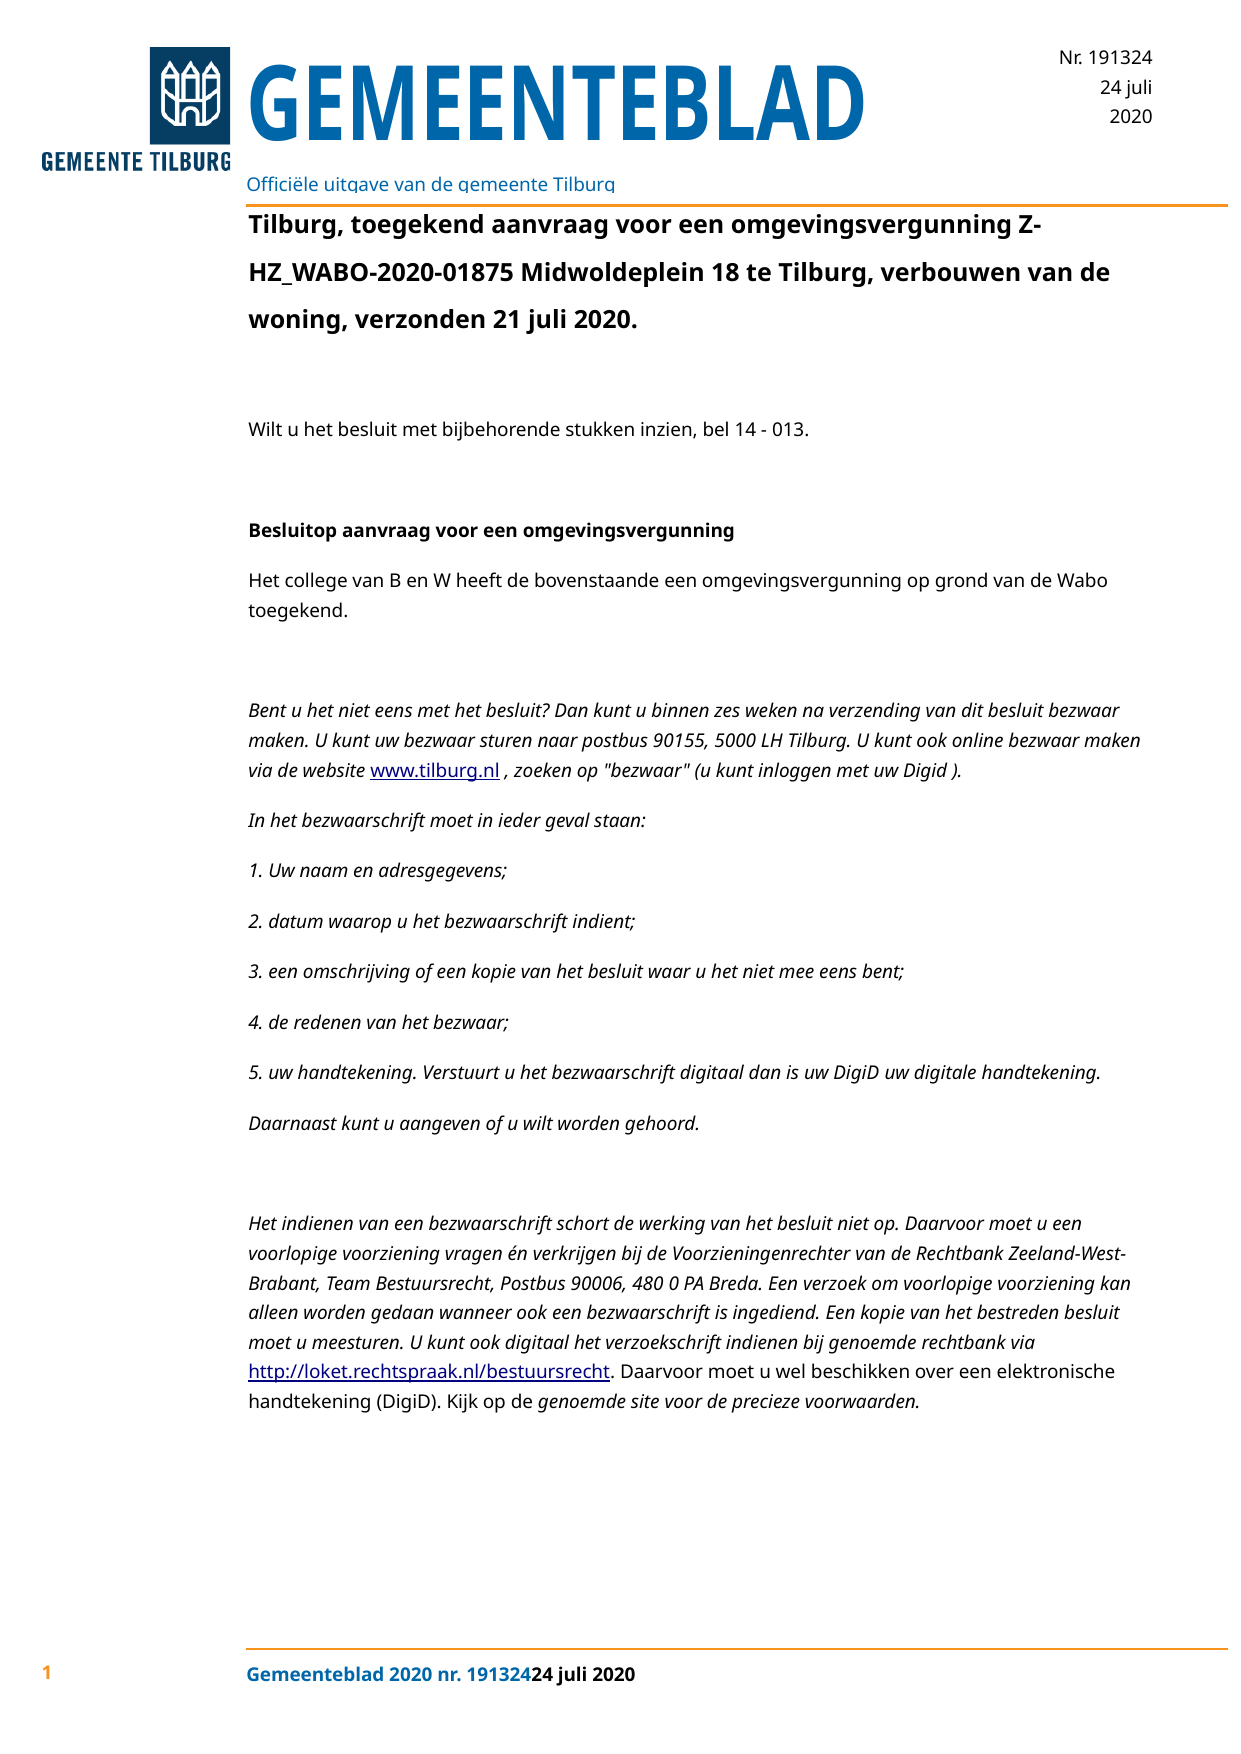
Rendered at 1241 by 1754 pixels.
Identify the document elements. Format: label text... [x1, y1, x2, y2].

text Tilburg, toegekend aanvraag voor een omgevingsvergunning Z-HZ_WABO-2020-01875 Midwoldeplein 18 te Tilburg, verbouwen van de woning, verzonden 21 juli 2020. [248, 207, 1152, 336]
text Het college van B en W heeft de bovenstaande een omgevingsvergunning op grond van de Wabo toegekend. [248, 567, 1152, 622]
text 1. Uw naam en adresgegevens; [248, 858, 1152, 883]
text 4. de redenen van het bezwaar; [248, 1009, 1152, 1034]
text Wilt u het besluit met bijbehorende stukken inzien, bel 14 - 013. [248, 416, 1152, 442]
text In het bezwaarschrift moet in ieder geval staan: [248, 807, 1152, 833]
text Het indienen van een bezwaarschrift schort de werking van het besluit niet op. Daarvoor moet u een voorlopige voorziening vragen én verkrijgen bij de Voorzieningenrechter van de Rechtbank Zeeland-West-Brabant, Team Bestuursrecht, Postbus 90006, 480 0 PA Breda. Een verzoek om voorlopige voorziening kan alleen worden gedaan wanneer ook een bezwaarschrift is ingediend. Een kopie van het bestreden besluit moet u meesturen. U kunt ook digitaal het verzoekschrift indienen bij genoemde rechtbank via http://loket.rechtspraak.nl/bestuursrecht. Daarvoor moet u wel beschikken over een elektronische handtekening (DigiD). Kijk op de genoemde site voor de precieze voorwaarden. [248, 1211, 1152, 1414]
text 3. een omschrijving of een kopie van het besluit waar u het niet mee eens bent; [248, 958, 1152, 984]
text 5. uw handtekening. Verstuurt u het bezwaarschrift digitaal dan is uw DigiD uw digitale handtekening. [248, 1059, 1152, 1085]
text Besluitop aanvraag voor een omgevingsvergunning [248, 517, 1152, 542]
text 2. datum waarop u het bezwaarschrift indient; [248, 908, 1152, 934]
text Bent u het niet eens met het besluit? Dan kunt u binnen zes weken na verzending van dit besluit bezwaar maken. U kunt uw bezwaar sturen naar postbus 90155, 5000 LH Tilburg. U kunt ook online bezwaar maken via de website www.tilburg.nl , zoeken op "bezwaar" (u kunt inloggen met uw Digid ). [248, 698, 1152, 782]
text Daarnaast kunt u aangeven of u wilt worden gehoord. [248, 1110, 1152, 1135]
picture [41, 47, 231, 172]
